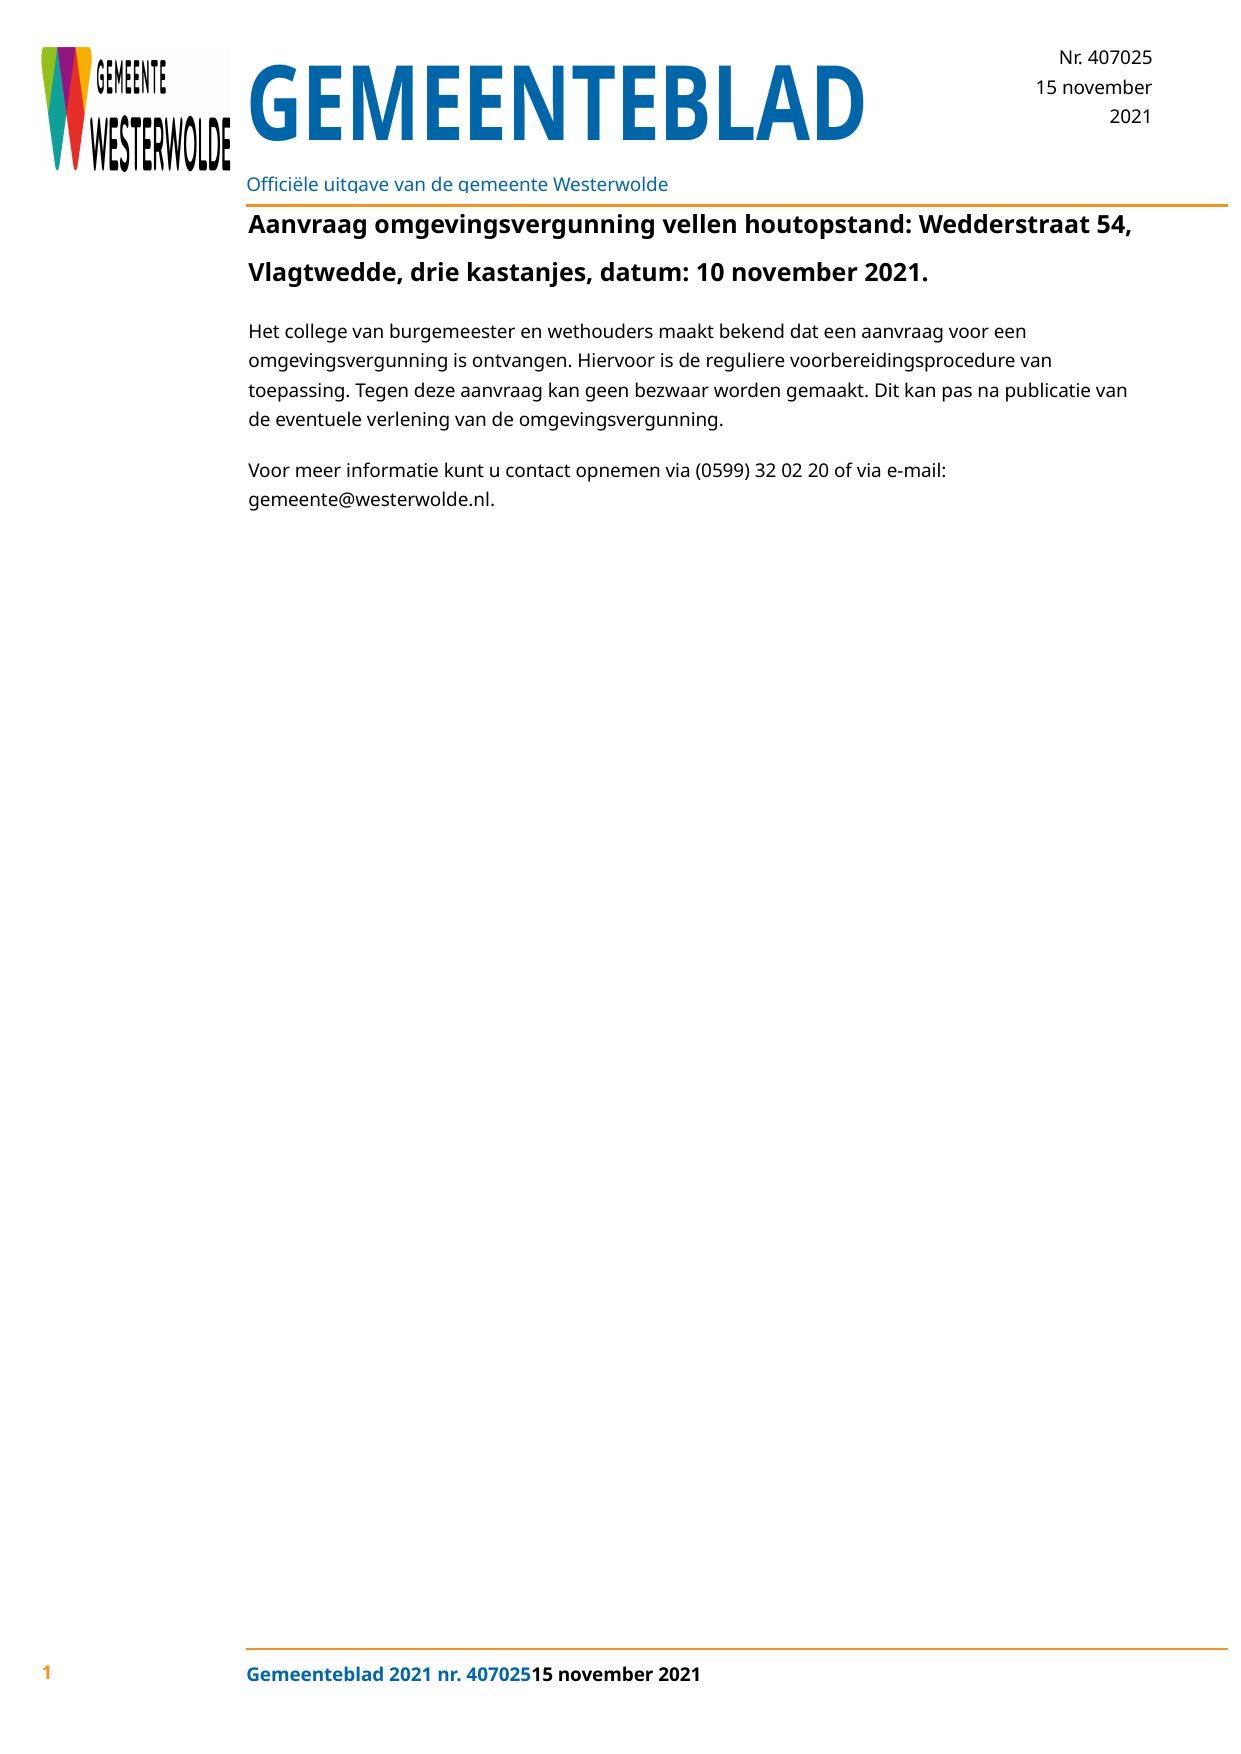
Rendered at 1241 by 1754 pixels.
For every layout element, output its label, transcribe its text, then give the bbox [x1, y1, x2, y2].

picture [41, 47, 231, 172]
text Aanvraag omgevingsvergunning vellen houtopstand: Wedderstraat 54, Vlagtwedde, drie kastanjes, datum: 10 november 2021. [248, 207, 1152, 288]
text Voor meer informatie kunt u contact opnemen via (0599) 32 02 20 of via e-mail: gemeente@westerwolde.nl. [248, 457, 1152, 512]
text Het college van burgemeester en wethouders maakt bekend dat een aanvraag voor een omgevingsvergunning is ontvangen. Hiervoor is de reguliere voorbereidingsprocedure van toepassing. Tegen deze aanvraag kan geen bezwaar worden gemaakt. Dit kan pas na publicatie van de eventuele verlening van de omgevingsvergunning. [248, 318, 1152, 432]
